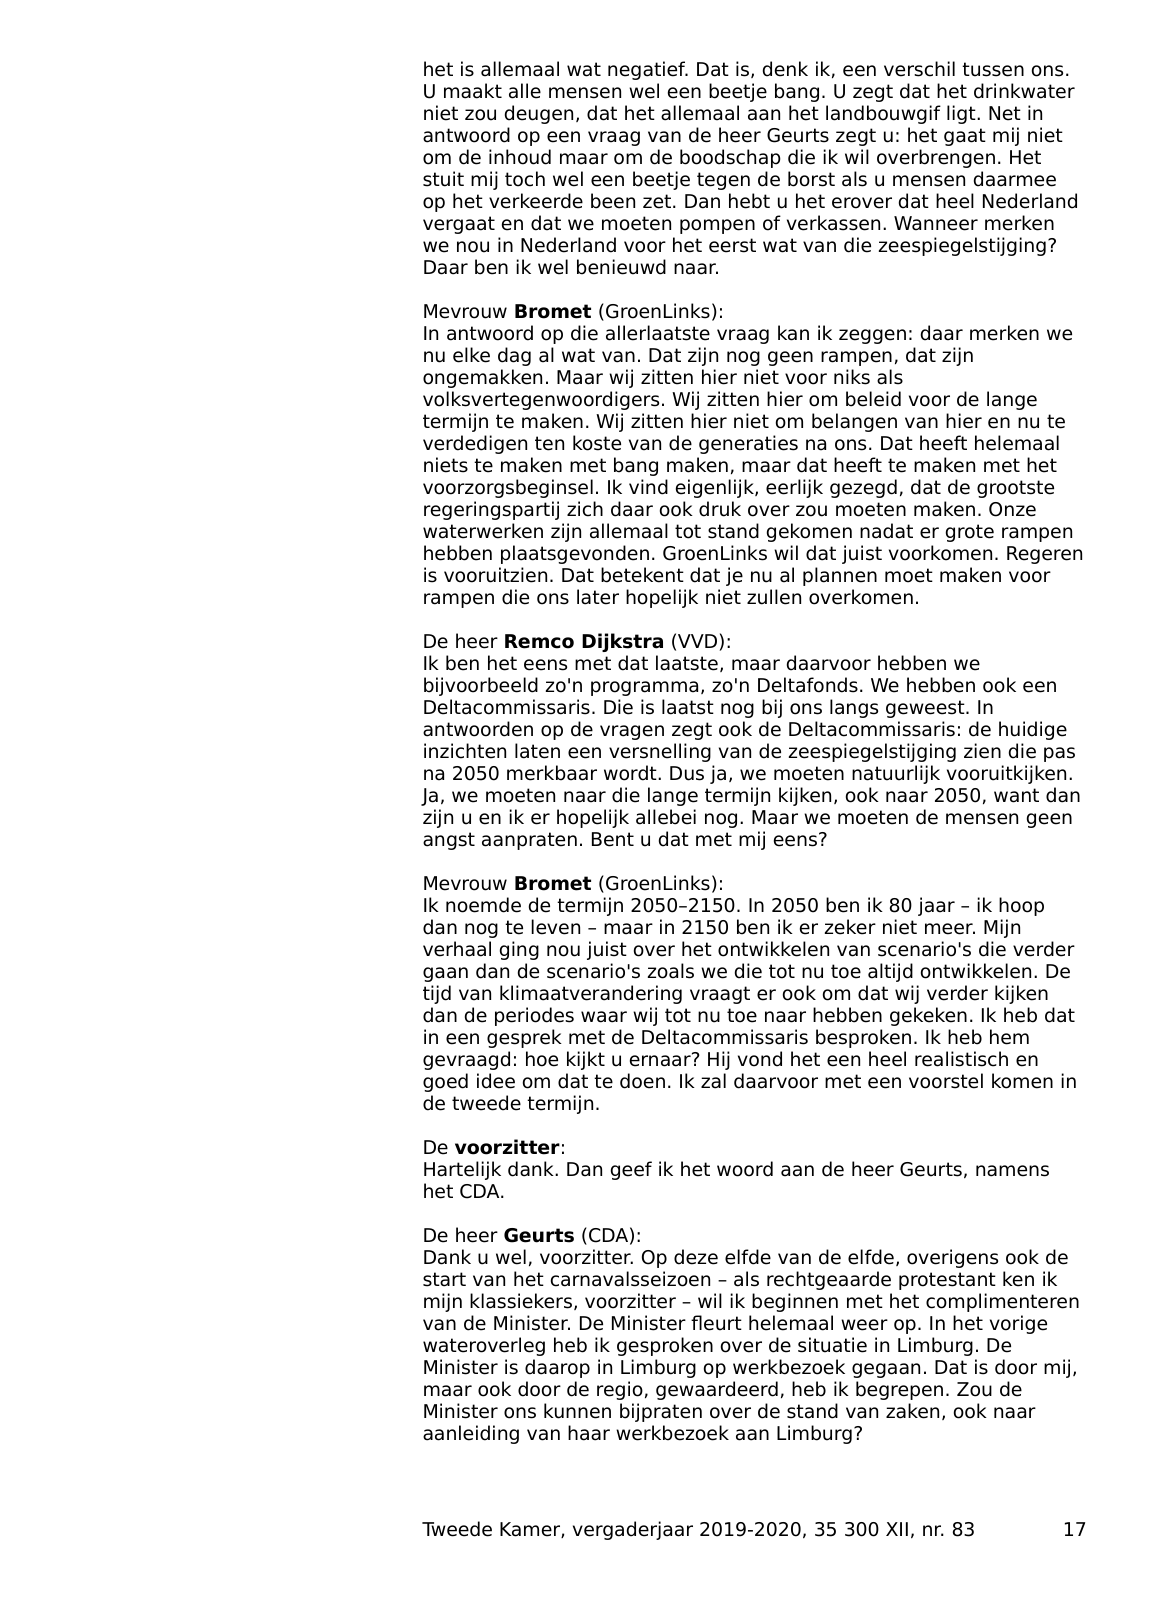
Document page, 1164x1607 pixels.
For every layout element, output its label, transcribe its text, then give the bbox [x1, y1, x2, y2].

text Mevrouw Bromet (GroenLinks): [422, 301, 1087, 323]
text Dank u wel, voorzitter. Op deze elfde van de elfde, overigens ook de start van het carnavalsseizoen – als rechtgeaarde protestant ken ik mijn klassiekers, voorzitter – wil ik beginnen met het complimenteren van de Minister. De Minister fleurt helemaal weer op. In het vorige wateroverleg heb ik gesproken over de situatie in Limburg. De Minister is daarop in Limburg op werkbezoek gegaan. Dat is door mij, maar ook door de regio, gewaardeerd, heb ik begrepen. Zou de Minister ons kunnen bijpraten over de stand van zaken, ook naar aanleiding van haar werkbezoek aan Limburg? [422, 1247, 1087, 1445]
text Mevrouw Bromet (GroenLinks): [422, 873, 1087, 895]
text De heer Geurts (CDA): [422, 1225, 1087, 1247]
text De voorzitter: [422, 1137, 1087, 1159]
text het is allemaal wat negatief. Dat is, denk ik, een verschil tussen ons. U maakt alle mensen wel een beetje bang. U zegt dat het drinkwater niet zou deugen, dat het allemaal aan het landbouwgif ligt. Net in antwoord op een vraag van de heer Geurts zegt u: het gaat mij niet om de inhoud maar om de boodschap die ik wil overbrengen. Het stuit mij toch wel een beetje tegen de borst als u mensen daarmee op het verkeerde been zet. Dan hebt u het erover dat heel Nederland vergaat en dat we moeten pompen of verkassen. Wanneer merken we nou in Nederland voor het eerst wat van die zeespiegelstijging? Daar ben ik wel benieuwd naar. [422, 59, 1087, 279]
text De heer Remco Dijkstra (VVD): [422, 631, 1087, 653]
text Hartelijk dank. Dan geef ik het woord aan de heer Geurts, namens het CDA. [422, 1159, 1087, 1203]
text Ik ben het eens met dat laatste, maar daarvoor hebben we bijvoorbeeld zo'n programma, zo'n Deltafonds. We hebben ook een Deltacommissaris. Die is laatst nog bij ons langs geweest. In antwoorden op de vragen zegt ook de Deltacommissaris: de huidige inzichten laten een versnelling van de zeespiegelstijging zien die pas na 2050 merkbaar wordt. Dus ja, we moeten natuurlijk vooruitkijken. Ja, we moeten naar die lange termijn kijken, ook naar 2050, want dan zijn u en ik er hopelijk allebei nog. Maar we moeten de mensen geen angst aanpraten. Bent u dat met mij eens? [422, 653, 1087, 851]
text Ik noemde de termijn 2050–2150. In 2050 ben ik 80 jaar – ik hoop dan nog te leven – maar in 2150 ben ik er zeker niet meer. Mijn verhaal ging nou juist over het ontwikkelen van scenario's die verder gaan dan de scenario's zoals we die tot nu toe altijd ontwikkelen. De tijd van klimaatverandering vraagt er ook om dat wij verder kijken dan de periodes waar wij tot nu toe naar hebben gekeken. Ik heb dat in een gesprek met de Deltacommissaris besproken. Ik heb hem gevraagd: hoe kijkt u ernaar? Hij vond het een heel realistisch en goed idee om dat te doen. Ik zal daarvoor met een voorstel komen in de tweede termijn. [422, 895, 1087, 1115]
text In antwoord op die allerlaatste vraag kan ik zeggen: daar merken we nu elke dag al wat van. Dat zijn nog geen rampen, dat zijn ongemakken. Maar wij zitten hier niet voor niks als volksvertegenwoordigers. Wij zitten hier om beleid voor de lange termijn te maken. Wij zitten hier niet om belangen van hier en nu te verdedigen ten koste van de generaties na ons. Dat heeft helemaal niets te maken met bang maken, maar dat heeft te maken met het voorzorgsbeginsel. Ik vind eigenlijk, eerlijk gezegd, dat de grootste regeringspartij zich daar ook druk over zou moeten maken. Onze waterwerken zijn allemaal tot stand gekomen nadat er grote rampen hebben plaatsgevonden. GroenLinks wil dat juist voorkomen. Regeren is vooruitzien. Dat betekent dat je nu al plannen moet maken voor rampen die ons later hopelijk niet zullen overkomen. [422, 323, 1087, 609]
